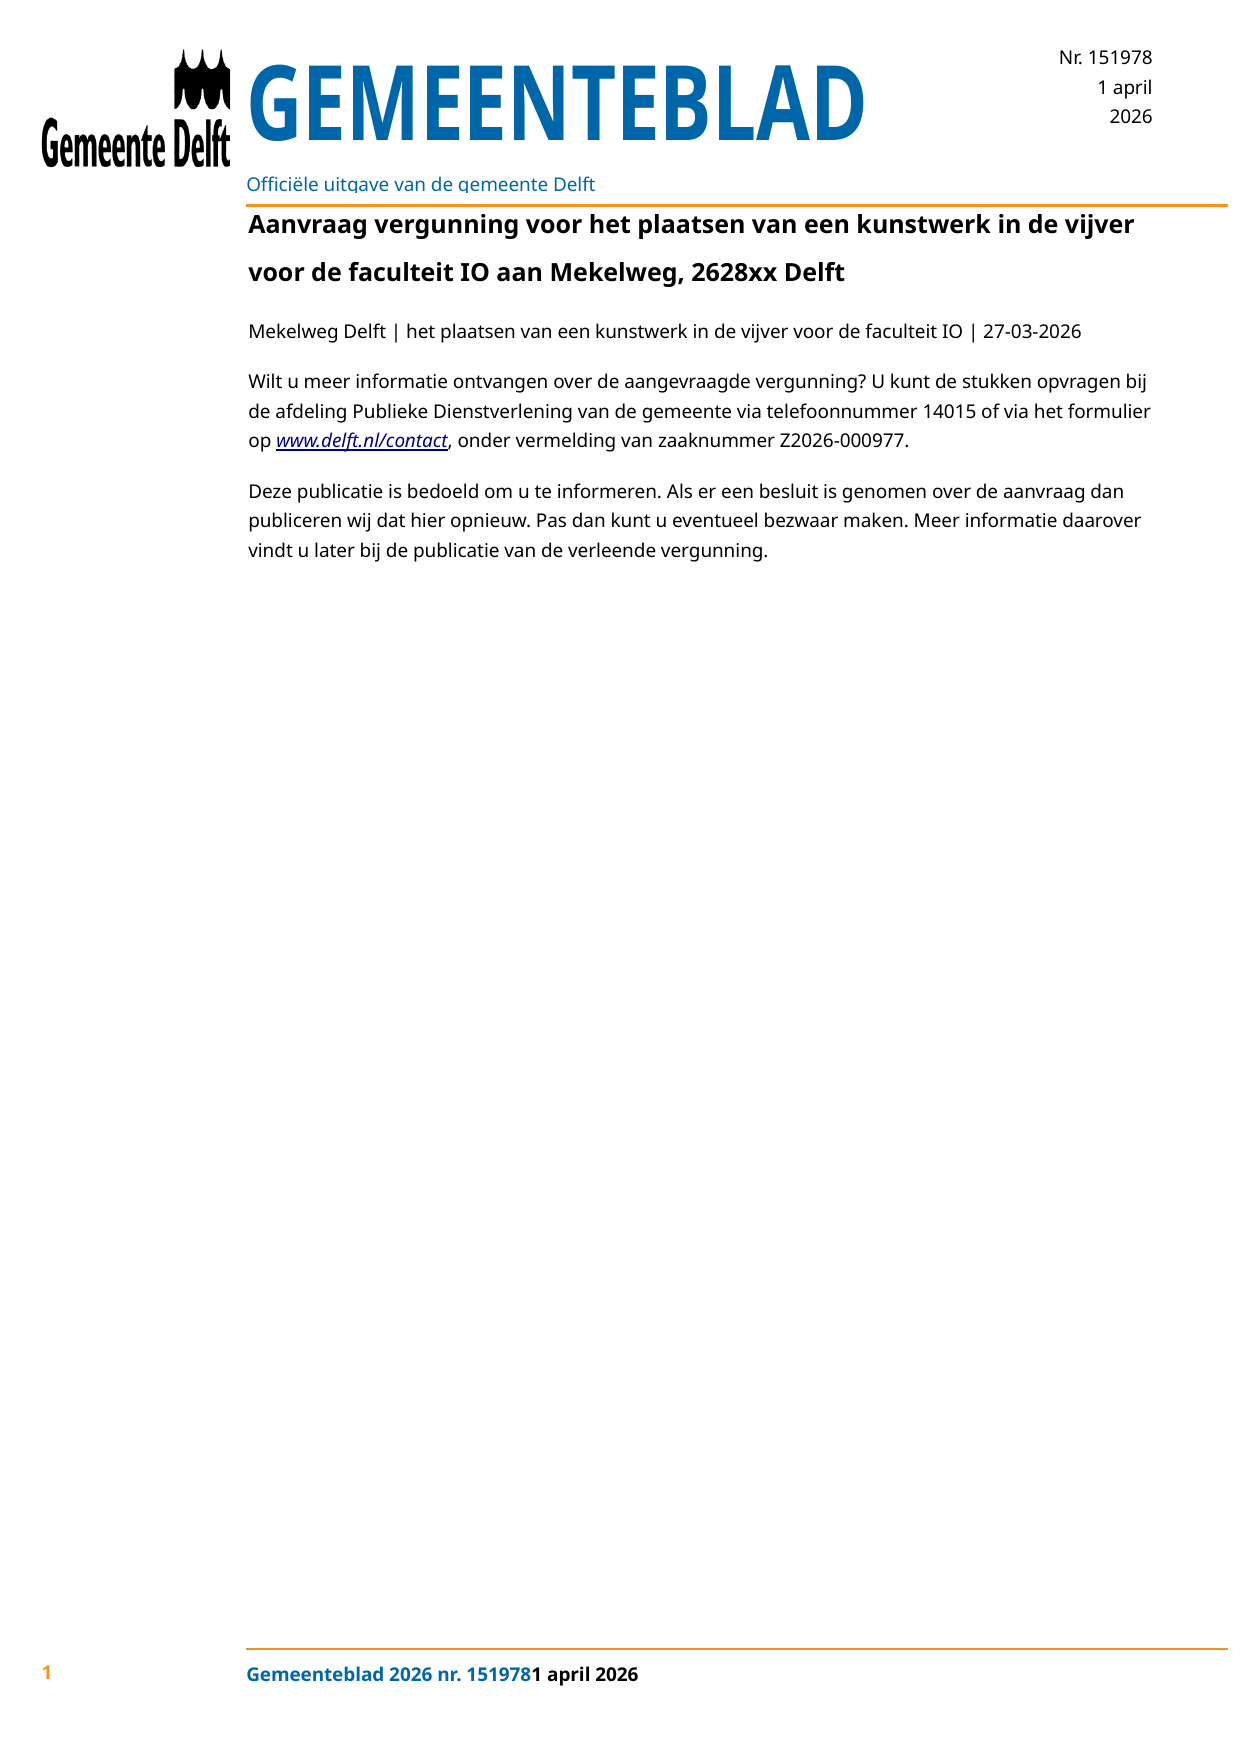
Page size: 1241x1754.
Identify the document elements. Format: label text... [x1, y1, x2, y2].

picture [41, 47, 231, 172]
text Aanvraag vergunning voor het plaatsen van een kunstwerk in de vijver voor de faculteit IO aan Mekelweg, 2628xx Delft [248, 207, 1152, 288]
text Wilt u meer informatie ontvangen over de aangevraagde vergunning? U kunt de stukken opvragen bij de afdeling Publieke Dienstverlening van de gemeente via telefoonnummer 14015 of via het formulier op www.delft.nl/contact, onder vermelding van zaaknummer Z2026-000977. [248, 368, 1152, 453]
text Mekelweg Delft | het plaatsen van een kunstwerk in de vijver voor de faculteit IO | 27-03-2026 [248, 318, 1152, 344]
text Deze publicatie is bedoeld om u te informeren. Als er een besluit is genomen over de aanvraag dan publiceren wij dat hier opnieuw. Pas dan kunt u eventueel bezwaar maken. Meer informatie daarover vindt u later bij de publicatie van de verleende vergunning. [248, 478, 1152, 563]
